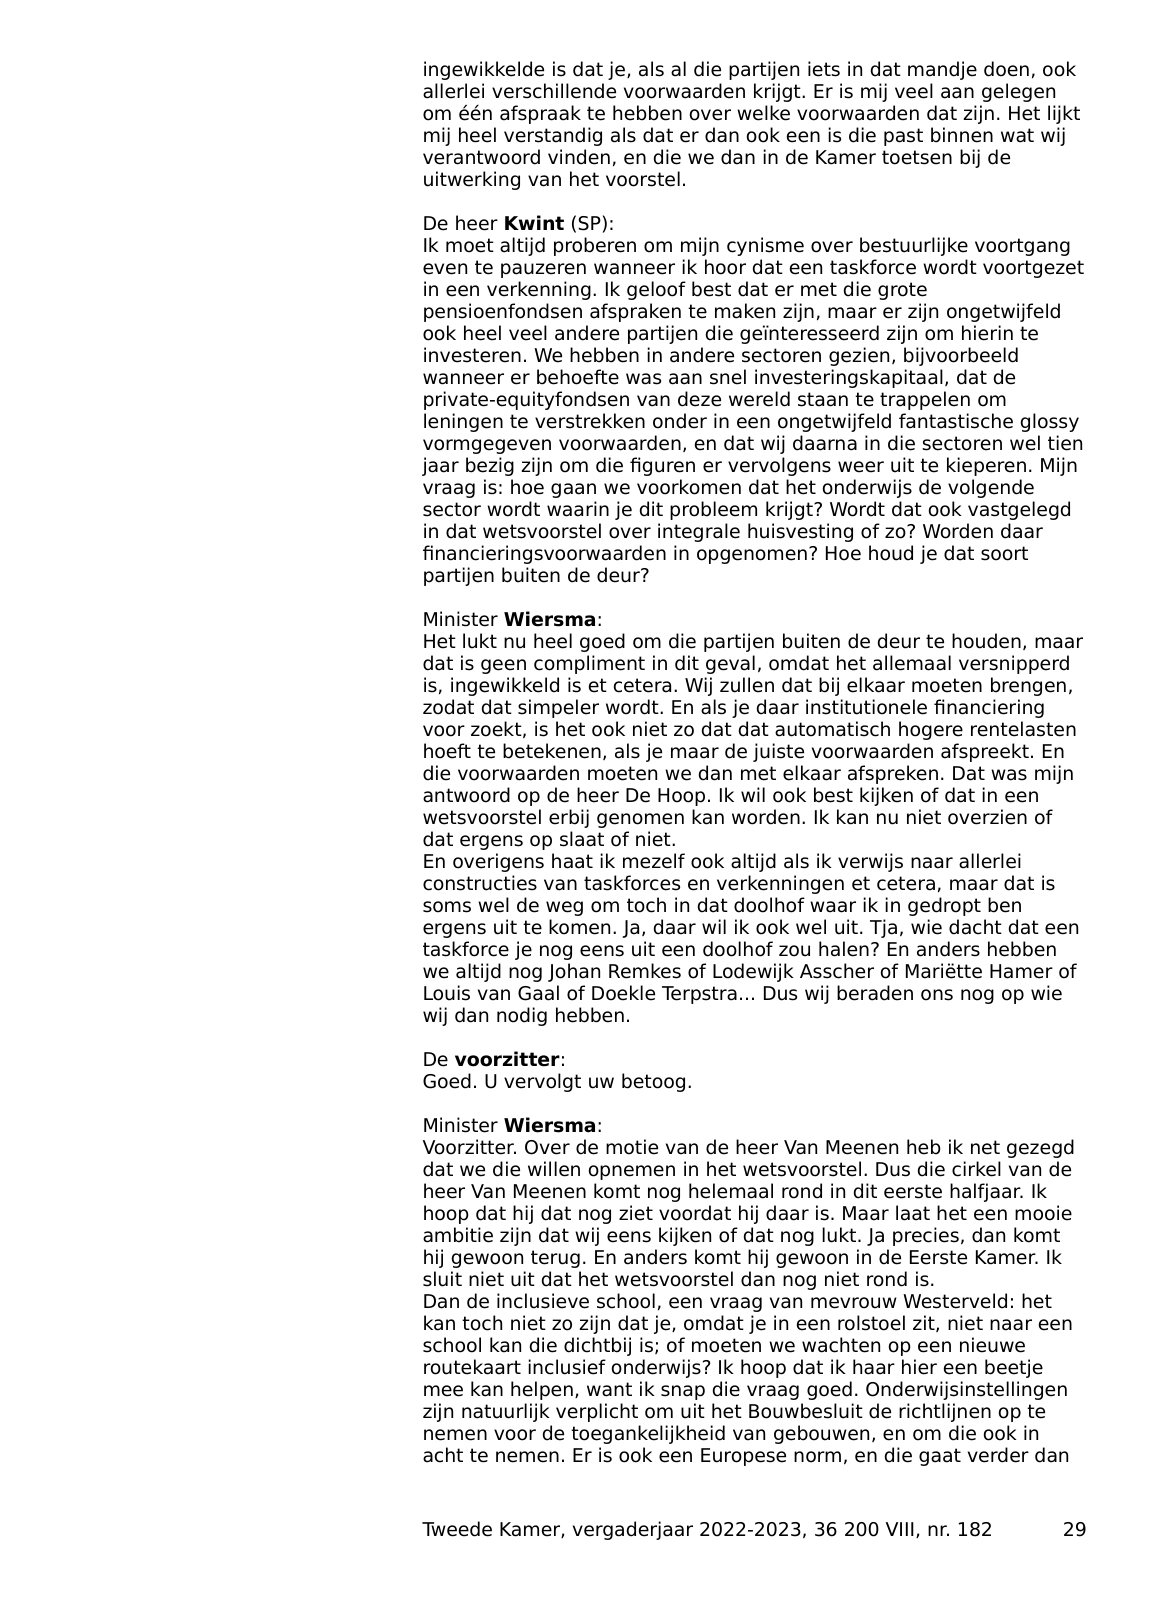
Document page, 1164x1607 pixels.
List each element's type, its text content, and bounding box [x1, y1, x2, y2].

text De heer Kwint (SP): [422, 213, 1087, 235]
text De voorzitter: [422, 1049, 1087, 1071]
text Minister Wiersma: [422, 1115, 1087, 1137]
text Dan de inclusieve school, een vraag van mevrouw Westerveld: het kan toch niet zo zijn dat je, omdat je in een rolstoel zit, niet naar een school kan die dichtbij is; of moeten we wachten op een nieuwe routekaart inclusief onderwijs? Ik hoop dat ik haar hier een beetje mee kan helpen, want ik snap die vraag goed. Onderwijsinstellingen zijn natuurlijk verplicht om uit het Bouwbesluit de richtlijnen op te nemen voor de toegankelijkheid van gebouwen, en om die ook in acht te nemen. Er is ook een Europese norm, en die gaat verder dan [422, 1291, 1087, 1467]
text Voorzitter. Over de motie van de heer Van Meenen heb ik net gezegd dat we die willen opnemen in het wetsvoorstel. Dus die cirkel van de heer Van Meenen komt nog helemaal rond in dit eerste halfjaar. Ik hoop dat hij dat nog ziet voordat hij daar is. Maar laat het een mooie ambitie zijn dat wij eens kijken of dat nog lukt. Ja precies, dan komt hij gewoon terug. En anders komt hij gewoon in de Eerste Kamer. Ik sluit niet uit dat het wetsvoorstel dan nog niet rond is. [422, 1137, 1087, 1291]
text Ik moet altijd proberen om mijn cynisme over bestuurlijke voortgang even te pauzeren wanneer ik hoor dat een taskforce wordt voortgezet in een verkenning. Ik geloof best dat er met die grote pensioenfondsen afspraken te maken zijn, maar er zijn ongetwijfeld ook heel veel andere partijen die geïnteresseerd zijn om hierin te investeren. We hebben in andere sectoren gezien, bijvoorbeeld wanneer er behoefte was aan snel investeringskapitaal, dat de private-equityfondsen van deze wereld staan te trappelen om leningen te verstrekken onder in een ongetwijfeld fantastische glossy vormgegeven voorwaarden, en dat wij daarna in die sectoren wel tien jaar bezig zijn om die figuren er vervolgens weer uit te kieperen. Mijn vraag is: hoe gaan we voorkomen dat het onderwijs de volgende sector wordt waarin je dit probleem krijgt? Wordt dat ook vastgelegd in dat wetsvoorstel over integrale huisvesting of zo? Worden daar financieringsvoorwaarden in opgenomen? Hoe houd je dat soort partijen buiten de deur? [422, 235, 1087, 587]
text Goed. U vervolgt uw betoog. [422, 1071, 1087, 1093]
text Minister Wiersma: [422, 609, 1087, 631]
text ingewikkelde is dat je, als al die partijen iets in dat mandje doen, ook allerlei verschillende voorwaarden krijgt. Er is mij veel aan gelegen om één afspraak te hebben over welke voorwaarden dat zijn. Het lijkt mij heel verstandig als dat er dan ook een is die past binnen wat wij verantwoord vinden, en die we dan in de Kamer toetsen bij de uitwerking van het voorstel. [422, 59, 1087, 191]
text En overigens haat ik mezelf ook altijd als ik verwijs naar allerlei constructies van taskforces en verkenningen et cetera, maar dat is soms wel de weg om toch in dat doolhof waar ik in gedropt ben ergens uit te komen. Ja, daar wil ik ook wel uit. Tja, wie dacht dat een taskforce je nog eens uit een doolhof zou halen? En anders hebben we altijd nog Johan Remkes of Lodewijk Asscher of Mariëtte Hamer of Louis van Gaal of Doekle Terpstra... Dus wij beraden ons nog op wie wij dan nodig hebben. [422, 851, 1087, 1027]
text Het lukt nu heel goed om die partijen buiten de deur te houden, maar dat is geen compliment in dit geval, omdat het allemaal versnipperd is, ingewikkeld is et cetera. Wij zullen dat bij elkaar moeten brengen, zodat dat simpeler wordt. En als je daar institutionele financiering voor zoekt, is het ook niet zo dat dat automatisch hogere rentelasten hoeft te betekenen, als je maar de juiste voorwaarden afspreekt. En die voorwaarden moeten we dan met elkaar afspreken. Dat was mijn antwoord op de heer De Hoop. Ik wil ook best kijken of dat in een wetsvoorstel erbij genomen kan worden. Ik kan nu niet overzien of dat ergens op slaat of niet. [422, 631, 1087, 851]
